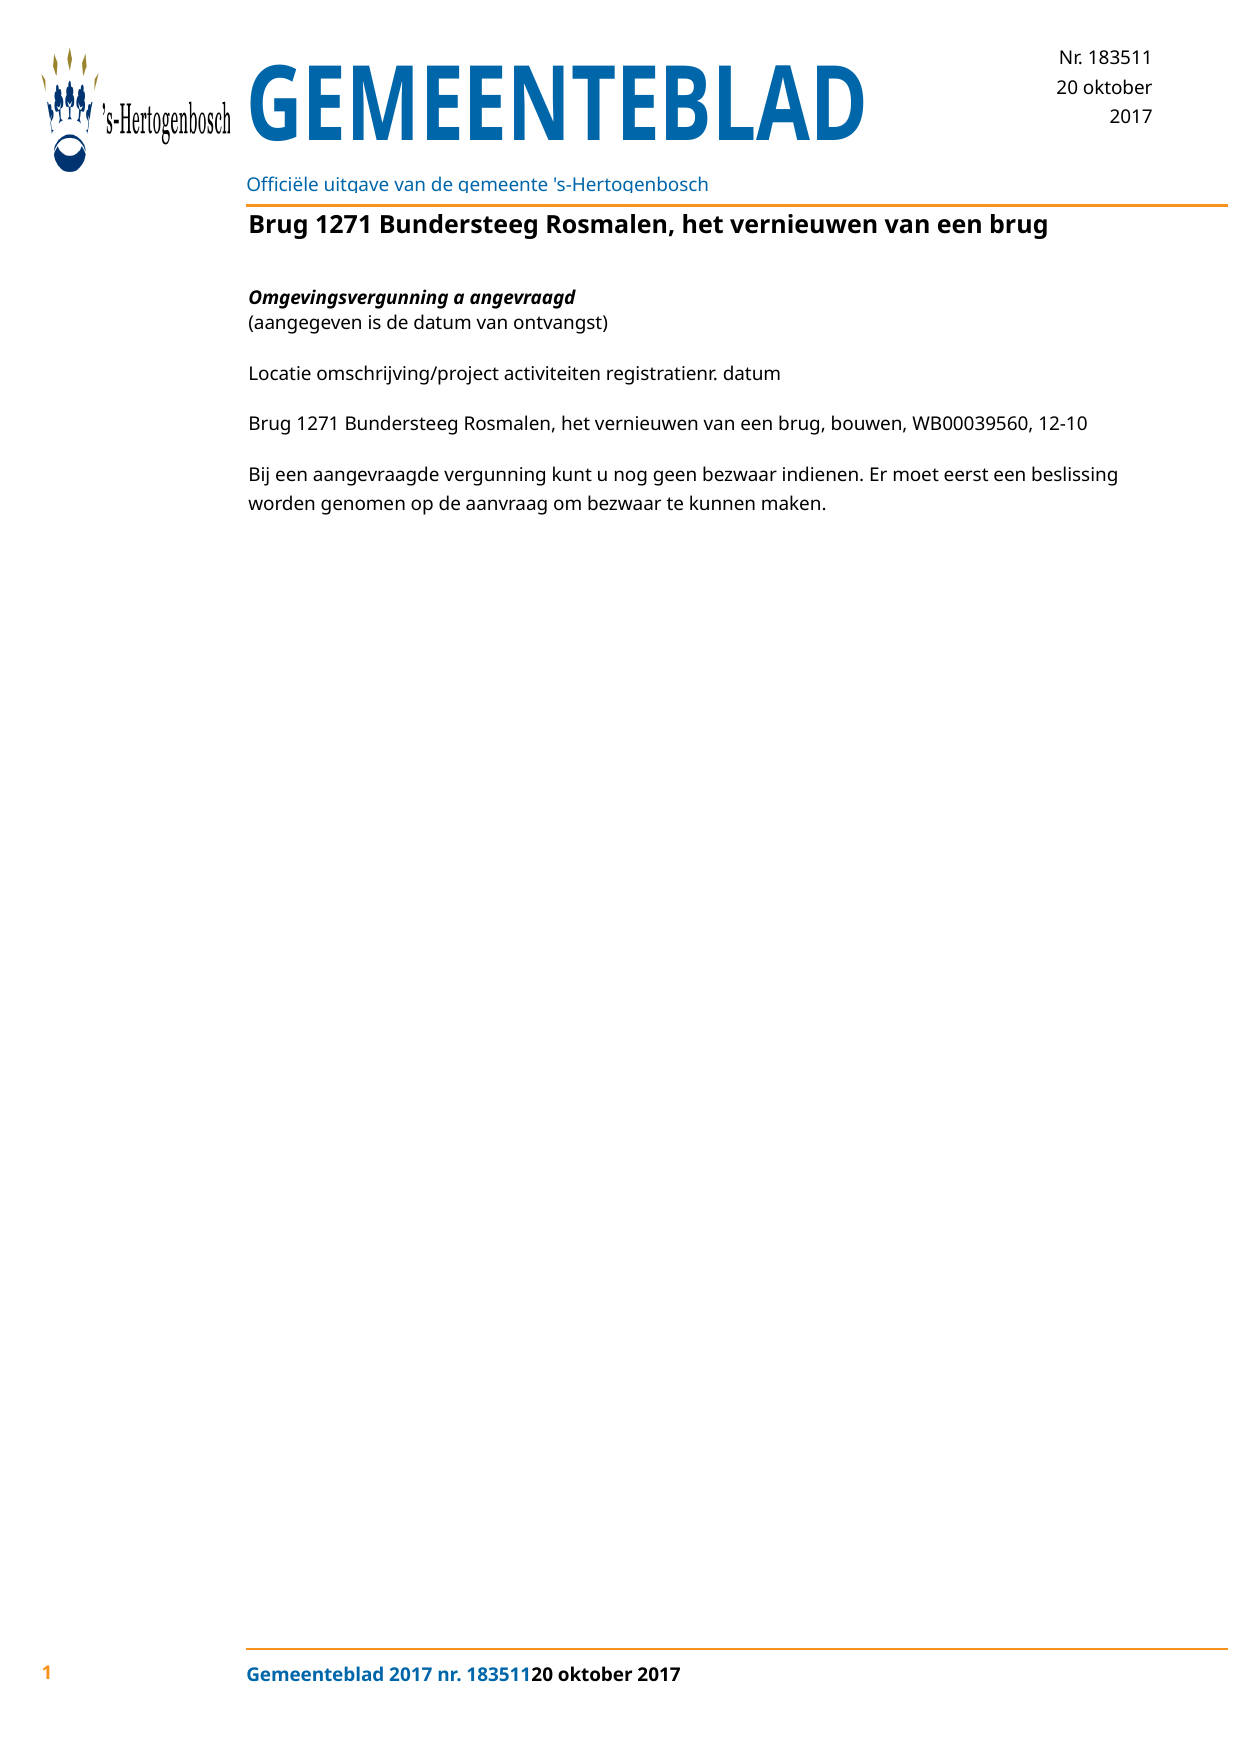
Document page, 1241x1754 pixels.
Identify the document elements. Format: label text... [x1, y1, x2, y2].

text Bij een aangevraagde vergunning kunt u nog geen bezwaar indienen. Er moet eerst een beslissing worden genomen op de aanvraag om bezwaar te kunnen maken. [248, 461, 1152, 516]
picture [41, 47, 231, 172]
text Brug 1271 Bundersteeg Rosmalen, het vernieuwen van een brug, bouwen, WB00039560, 12-10 [248, 410, 1152, 436]
text Omgevingsvergunning a angevraagd [248, 284, 1152, 309]
text (aangegeven is de datum van ontvangst) [248, 309, 1152, 335]
text Brug 1271 Bundersteeg Rosmalen, het vernieuwen van een brug [248, 207, 1152, 241]
text Locatie omschrijving/project activiteiten registratienr. datum [248, 360, 1152, 386]
